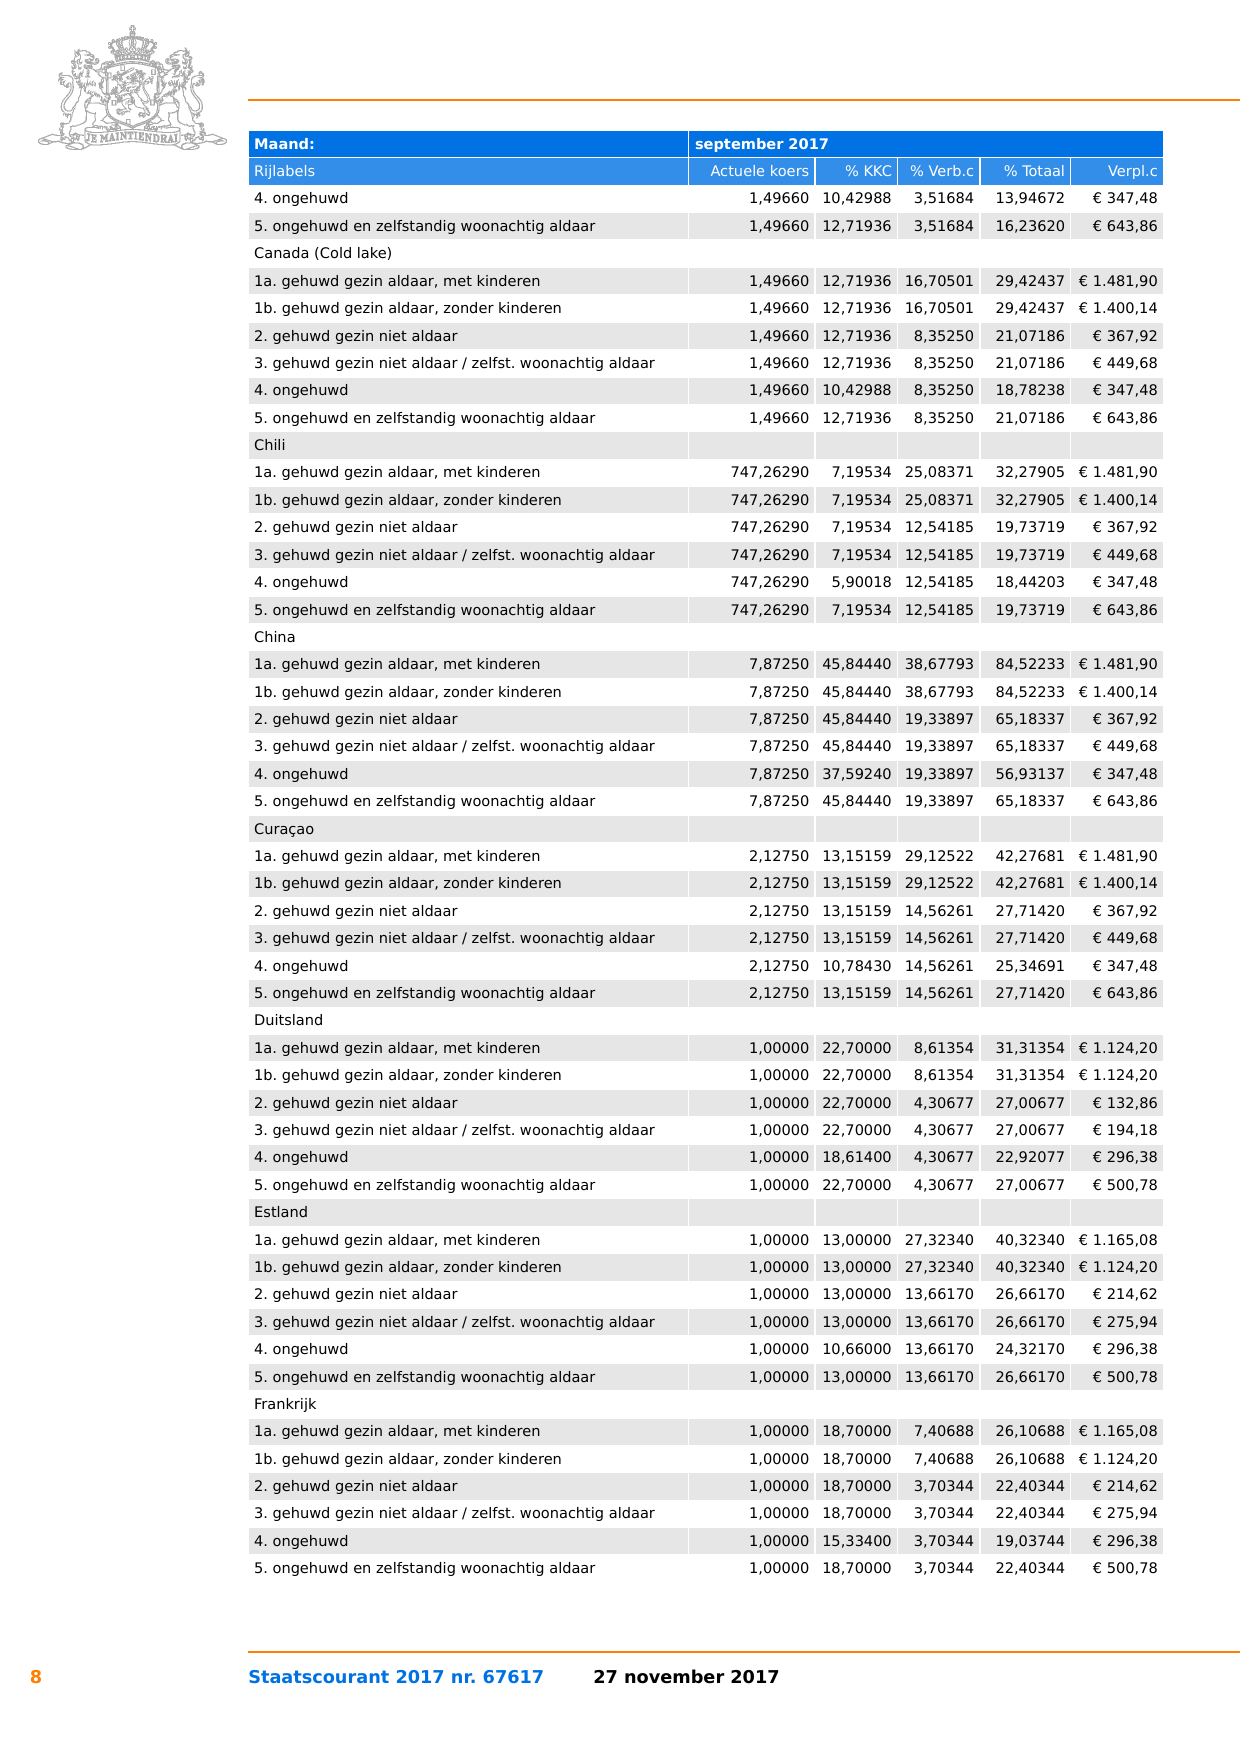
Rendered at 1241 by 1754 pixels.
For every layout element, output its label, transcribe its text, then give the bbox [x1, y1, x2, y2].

table_cell [981, 1008, 1070, 1034]
table_cell € 643,86 [1071, 789, 1163, 815]
table_cell 45,84440 [816, 679, 897, 705]
table_cell 13,00000 [816, 1254, 897, 1281]
table_cell [1071, 1008, 1163, 1034]
table_header Maand: [249, 131, 688, 157]
table_cell 25,34691 [981, 953, 1070, 979]
table_cell 8,61354 [898, 1035, 979, 1061]
table_cell 5. ongehuwd en zelfstandig woonachtig aldaar [249, 1364, 688, 1390]
table_cell 21,07186 [981, 323, 1070, 349]
table_cell 1a. gehuwd gezin aldaar, met kinderen [249, 1419, 688, 1445]
table_cell 1,00000 [689, 1117, 814, 1143]
table_cell 19,73719 [981, 515, 1070, 541]
table_header september 2017 [689, 131, 1163, 157]
table_cell 18,61400 [816, 1145, 897, 1171]
table_cell 3. gehuwd gezin niet aldaar / zelfst. woonachtig aldaar [249, 925, 688, 952]
table_cell 19,33897 [898, 761, 979, 787]
table_cell 747,26290 [689, 597, 814, 623]
table_cell 1,49660 [689, 213, 814, 239]
table_cell 7,87250 [689, 679, 814, 705]
table_cell 7,87250 [689, 734, 814, 760]
table_cell 18,78238 [981, 378, 1070, 404]
table_cell 27,32340 [898, 1254, 979, 1281]
table_cell 19,73719 [981, 597, 1070, 623]
table_cell 4. ongehuwd [249, 186, 688, 212]
table_cell % KKC [816, 158, 897, 185]
table_cell € 1.124,20 [1071, 1446, 1163, 1472]
table_cell 1b. gehuwd gezin aldaar, zonder kinderen [249, 295, 688, 322]
table_cell [981, 432, 1070, 459]
table_cell 32,27905 [981, 460, 1070, 486]
table_cell 18,70000 [816, 1446, 897, 1472]
table_cell € 275,94 [1071, 1309, 1163, 1335]
table_cell 1,49660 [689, 405, 814, 431]
table_cell 5,90018 [816, 569, 897, 596]
table_cell 747,26290 [689, 515, 814, 541]
table_cell 1,49660 [689, 350, 814, 376]
table_cell 1,49660 [689, 268, 814, 294]
table_cell [1071, 816, 1163, 842]
table_cell 3,70344 [898, 1501, 979, 1527]
table_cell 16,70501 [898, 295, 979, 322]
table_cell 22,40344 [981, 1473, 1070, 1500]
table_cell 4. ongehuwd [249, 1336, 688, 1363]
table_cell 8,35250 [898, 323, 979, 349]
table_cell 13,94672 [981, 186, 1070, 212]
table_cell 5. ongehuwd en zelfstandig woonachtig aldaar [249, 980, 688, 1007]
table_cell 40,32340 [981, 1254, 1070, 1281]
table_cell € 1.400,14 [1071, 487, 1163, 513]
table_cell 12,71936 [816, 350, 897, 376]
table_cell 1,00000 [689, 1446, 814, 1472]
table_cell 3. gehuwd gezin niet aldaar / zelfst. woonachtig aldaar [249, 542, 688, 568]
table_cell 5. ongehuwd en zelfstandig woonachtig aldaar [249, 597, 688, 623]
table_cell 24,32170 [981, 1336, 1070, 1363]
table_cell 27,00677 [981, 1172, 1070, 1198]
table_cell 45,84440 [816, 651, 897, 678]
table_cell 22,40344 [981, 1556, 1070, 1582]
table_cell 1,00000 [689, 1556, 814, 1582]
table_cell China [249, 624, 688, 650]
table_cell 18,70000 [816, 1501, 897, 1527]
table_cell € 449,68 [1071, 925, 1163, 952]
table_cell [816, 1391, 897, 1417]
table_cell 13,66170 [898, 1364, 979, 1390]
table_cell 26,66170 [981, 1364, 1070, 1390]
table_cell 1,00000 [689, 1172, 814, 1198]
table_cell 1a. gehuwd gezin aldaar, met kinderen [249, 843, 688, 869]
table_cell € 1.481,90 [1071, 460, 1163, 486]
table_cell 22,40344 [981, 1501, 1070, 1527]
table_cell € 296,38 [1071, 1336, 1163, 1363]
table_cell 7,19534 [816, 460, 897, 486]
table_cell 65,18337 [981, 734, 1070, 760]
table_cell 7,87250 [689, 651, 814, 678]
table_cell 1,49660 [689, 323, 814, 349]
table_cell 40,32340 [981, 1227, 1070, 1253]
table_cell 1,00000 [689, 1035, 814, 1061]
table_cell 1,00000 [689, 1528, 814, 1554]
table_cell 13,15159 [816, 980, 897, 1007]
table_cell 14,56261 [898, 898, 979, 924]
table_cell 3. gehuwd gezin niet aldaar / zelfst. woonachtig aldaar [249, 350, 688, 376]
table_cell 1,00000 [689, 1090, 814, 1116]
table_cell 747,26290 [689, 569, 814, 596]
table_cell [689, 241, 814, 267]
table_cell 1,00000 [689, 1145, 814, 1171]
table_cell 16,23620 [981, 213, 1070, 239]
table_cell 26,66170 [981, 1309, 1070, 1335]
table_cell € 367,92 [1071, 323, 1163, 349]
table_cell 3. gehuwd gezin niet aldaar / zelfst. woonachtig aldaar [249, 1117, 688, 1143]
table_cell 84,52233 [981, 651, 1070, 678]
table_cell 25,08371 [898, 487, 979, 513]
table_cell € 643,86 [1071, 980, 1163, 1007]
table_cell Chili [249, 432, 688, 459]
table_cell [981, 816, 1070, 842]
table_cell € 296,38 [1071, 1528, 1163, 1554]
table_cell 18,70000 [816, 1556, 897, 1582]
table_cell 45,84440 [816, 706, 897, 733]
table_cell 2. gehuwd gezin niet aldaar [249, 1282, 688, 1308]
table_cell € 194,18 [1071, 1117, 1163, 1143]
table_cell 1,49660 [689, 378, 814, 404]
table_cell 5. ongehuwd en zelfstandig woonachtig aldaar [249, 789, 688, 815]
table_cell 42,27681 [981, 871, 1070, 897]
table_cell 22,70000 [816, 1090, 897, 1116]
table_cell € 643,86 [1071, 405, 1163, 431]
table_cell [689, 432, 814, 459]
table_cell 29,42437 [981, 295, 1070, 322]
table_cell € 1.400,14 [1071, 295, 1163, 322]
table_cell [898, 816, 979, 842]
table_cell Canada (Cold lake) [249, 241, 688, 267]
table_cell 22,70000 [816, 1035, 897, 1061]
table_cell 1,00000 [689, 1282, 814, 1308]
table_cell [981, 1391, 1070, 1417]
table_cell € 449,68 [1071, 734, 1163, 760]
table_cell 5. ongehuwd en zelfstandig woonachtig aldaar [249, 405, 688, 431]
table_cell 747,26290 [689, 542, 814, 568]
table_cell 10,42988 [816, 186, 897, 212]
table_cell 38,67793 [898, 679, 979, 705]
table_cell 18,44203 [981, 569, 1070, 596]
table_cell 4,30677 [898, 1172, 979, 1198]
table_cell 1a. gehuwd gezin aldaar, met kinderen [249, 651, 688, 678]
table_cell € 1.400,14 [1071, 871, 1163, 897]
table_cell 13,00000 [816, 1227, 897, 1253]
table_cell 2. gehuwd gezin niet aldaar [249, 1090, 688, 1116]
table_cell 16,70501 [898, 268, 979, 294]
table_cell 13,00000 [816, 1282, 897, 1308]
table_cell 27,32340 [898, 1227, 979, 1253]
table_cell [981, 241, 1070, 267]
table_cell 18,70000 [816, 1419, 897, 1445]
table_cell € 449,68 [1071, 350, 1163, 376]
table_cell 12,54185 [898, 515, 979, 541]
table_cell 14,56261 [898, 980, 979, 1007]
table_cell % Totaal [981, 158, 1070, 185]
table_cell 13,15159 [816, 843, 897, 869]
table_cell 7,87250 [689, 761, 814, 787]
table_cell 1,00000 [689, 1309, 814, 1335]
table_cell € 500,78 [1071, 1556, 1163, 1582]
table_cell Rijlabels [249, 158, 688, 185]
table_cell 1a. gehuwd gezin aldaar, met kinderen [249, 460, 688, 486]
table_cell 8,61354 [898, 1063, 979, 1089]
table_cell 21,07186 [981, 350, 1070, 376]
table_cell 4. ongehuwd [249, 378, 688, 404]
table_cell [981, 1199, 1070, 1226]
table_cell 31,31354 [981, 1063, 1070, 1089]
table_cell 1b. gehuwd gezin aldaar, zonder kinderen [249, 1063, 688, 1089]
table_cell 13,15159 [816, 871, 897, 897]
table_cell 3. gehuwd gezin niet aldaar / zelfst. woonachtig aldaar [249, 1309, 688, 1335]
table_cell 13,66170 [898, 1336, 979, 1363]
table_cell 14,56261 [898, 925, 979, 952]
table_cell 3. gehuwd gezin niet aldaar / zelfst. woonachtig aldaar [249, 1501, 688, 1527]
table_cell [898, 1008, 979, 1034]
table_cell 1,00000 [689, 1473, 814, 1500]
table_cell € 347,48 [1071, 378, 1163, 404]
table_cell [816, 1199, 897, 1226]
table_cell 1,00000 [689, 1336, 814, 1363]
table_cell 1b. gehuwd gezin aldaar, zonder kinderen [249, 1446, 688, 1472]
table_cell 7,19534 [816, 515, 897, 541]
table_cell € 1.400,14 [1071, 679, 1163, 705]
table_cell [1071, 1199, 1163, 1226]
table_cell 27,00677 [981, 1090, 1070, 1116]
table_cell € 643,86 [1071, 213, 1163, 239]
table_cell € 1.481,90 [1071, 651, 1163, 678]
table_cell 1b. gehuwd gezin aldaar, zonder kinderen [249, 487, 688, 513]
table_cell 4,30677 [898, 1090, 979, 1116]
table_cell € 214,62 [1071, 1473, 1163, 1500]
table_cell 3,51684 [898, 213, 979, 239]
table_cell € 500,78 [1071, 1172, 1163, 1198]
table_cell 1,00000 [689, 1063, 814, 1089]
table_cell 7,19534 [816, 597, 897, 623]
table_cell 3,70344 [898, 1473, 979, 1500]
table_cell 13,00000 [816, 1364, 897, 1390]
table_cell 10,78430 [816, 953, 897, 979]
table_cell 1b. gehuwd gezin aldaar, zonder kinderen [249, 1254, 688, 1281]
table_cell [898, 241, 979, 267]
table_cell 29,12522 [898, 871, 979, 897]
table_cell 37,59240 [816, 761, 897, 787]
table_cell 4. ongehuwd [249, 1145, 688, 1171]
table_cell 27,00677 [981, 1117, 1070, 1143]
table_cell 27,71420 [981, 898, 1070, 924]
table_cell € 1.124,20 [1071, 1063, 1163, 1089]
table_cell 2. gehuwd gezin niet aldaar [249, 323, 688, 349]
table_cell 1,49660 [689, 295, 814, 322]
table_cell Estland [249, 1199, 688, 1226]
table_cell 22,92077 [981, 1145, 1070, 1171]
table_cell 2. gehuwd gezin niet aldaar [249, 515, 688, 541]
table_cell 7,19534 [816, 542, 897, 568]
table_cell Duitsland [249, 1008, 688, 1034]
table_cell € 1.165,08 [1071, 1419, 1163, 1445]
table_cell 27,71420 [981, 925, 1070, 952]
table_cell € 1.481,90 [1071, 268, 1163, 294]
table_cell [816, 1008, 897, 1034]
table_cell 12,71936 [816, 405, 897, 431]
table_cell 2,12750 [689, 925, 814, 952]
table_cell € 449,68 [1071, 542, 1163, 568]
table_cell 1,00000 [689, 1254, 814, 1281]
table_cell 19,73719 [981, 542, 1070, 568]
table_cell 84,52233 [981, 679, 1070, 705]
table_cell € 643,86 [1071, 597, 1163, 623]
table_cell 26,10688 [981, 1419, 1070, 1445]
table_cell 2,12750 [689, 843, 814, 869]
table_cell 4. ongehuwd [249, 953, 688, 979]
table_cell 7,40688 [898, 1446, 979, 1472]
table_cell 1,00000 [689, 1419, 814, 1445]
table_cell 3. gehuwd gezin niet aldaar / zelfst. woonachtig aldaar [249, 734, 688, 760]
table_cell 45,84440 [816, 789, 897, 815]
table_cell 4. ongehuwd [249, 569, 688, 596]
table_cell 65,18337 [981, 706, 1070, 733]
table_cell 56,93137 [981, 761, 1070, 787]
table_cell 4. ongehuwd [249, 761, 688, 787]
table_cell 15,33400 [816, 1528, 897, 1554]
table_cell 3,51684 [898, 186, 979, 212]
table_cell Frankrijk [249, 1391, 688, 1417]
table_cell 22,70000 [816, 1063, 897, 1089]
table_cell 19,03744 [981, 1528, 1070, 1554]
table_cell 5. ongehuwd en zelfstandig woonachtig aldaar [249, 213, 688, 239]
table_cell [981, 624, 1070, 650]
table_cell 32,27905 [981, 487, 1070, 513]
table_cell 2,12750 [689, 953, 814, 979]
table_cell 13,66170 [898, 1309, 979, 1335]
table_cell € 347,48 [1071, 761, 1163, 787]
table_cell 1a. gehuwd gezin aldaar, met kinderen [249, 1227, 688, 1253]
table_cell € 1.124,20 [1071, 1035, 1163, 1061]
picture [38, 25, 227, 150]
table_cell 1a. gehuwd gezin aldaar, met kinderen [249, 1035, 688, 1061]
table_cell 2. gehuwd gezin niet aldaar [249, 706, 688, 733]
table_cell € 347,48 [1071, 953, 1163, 979]
table_cell 19,33897 [898, 734, 979, 760]
table_cell € 347,48 [1071, 569, 1163, 596]
table_cell [1071, 241, 1163, 267]
table_cell Actuele koers [689, 158, 814, 185]
table_cell 8,35250 [898, 405, 979, 431]
table_cell € 1.124,20 [1071, 1254, 1163, 1281]
table_cell 5. ongehuwd en zelfstandig woonachtig aldaar [249, 1172, 688, 1198]
table_cell % Verb.c [898, 158, 979, 185]
table_cell [689, 816, 814, 842]
table_cell 19,33897 [898, 706, 979, 733]
table_cell 1b. gehuwd gezin aldaar, zonder kinderen [249, 871, 688, 897]
table_cell € 296,38 [1071, 1145, 1163, 1171]
table_cell 12,54185 [898, 597, 979, 623]
table_cell 5. ongehuwd en zelfstandig woonachtig aldaar [249, 1556, 688, 1582]
table_cell 2. gehuwd gezin niet aldaar [249, 1473, 688, 1500]
table_cell 7,19534 [816, 487, 897, 513]
table_cell 1b. gehuwd gezin aldaar, zonder kinderen [249, 679, 688, 705]
table_cell 10,42988 [816, 378, 897, 404]
table_cell 4. ongehuwd [249, 1528, 688, 1554]
table_cell 19,33897 [898, 789, 979, 815]
table_cell [689, 624, 814, 650]
table_cell 13,15159 [816, 898, 897, 924]
table_cell 7,40688 [898, 1419, 979, 1445]
table_cell 8,35250 [898, 378, 979, 404]
table_cell 3,70344 [898, 1556, 979, 1582]
table_cell € 500,78 [1071, 1364, 1163, 1390]
table_cell 13,66170 [898, 1282, 979, 1308]
table_cell 1a. gehuwd gezin aldaar, met kinderen [249, 268, 688, 294]
table_cell 747,26290 [689, 460, 814, 486]
table_cell 22,70000 [816, 1117, 897, 1143]
table_cell 26,10688 [981, 1446, 1070, 1472]
table_cell 2,12750 [689, 898, 814, 924]
table_cell 29,42437 [981, 268, 1070, 294]
table_cell 8,35250 [898, 350, 979, 376]
table_cell [1071, 624, 1163, 650]
table_cell Verpl.c [1071, 158, 1163, 185]
table_cell € 1.481,90 [1071, 843, 1163, 869]
table_cell € 132,86 [1071, 1090, 1163, 1116]
table_cell Curaçao [249, 816, 688, 842]
table_cell € 275,94 [1071, 1501, 1163, 1527]
table_cell 12,71936 [816, 213, 897, 239]
table_cell 747,26290 [689, 487, 814, 513]
table_cell 12,71936 [816, 323, 897, 349]
table_cell [1071, 432, 1163, 459]
table_cell 1,00000 [689, 1364, 814, 1390]
table_cell [898, 432, 979, 459]
table_cell 10,66000 [816, 1336, 897, 1363]
table_cell [1071, 1391, 1163, 1417]
table_cell [816, 624, 897, 650]
table_cell 12,71936 [816, 268, 897, 294]
table_cell 18,70000 [816, 1473, 897, 1500]
table_cell [689, 1199, 814, 1226]
table_cell 29,12522 [898, 843, 979, 869]
table_cell 14,56261 [898, 953, 979, 979]
table_cell 38,67793 [898, 651, 979, 678]
table_cell 26,66170 [981, 1282, 1070, 1308]
table_cell 4,30677 [898, 1145, 979, 1171]
table_cell 25,08371 [898, 460, 979, 486]
table_cell 2,12750 [689, 871, 814, 897]
table_cell 2. gehuwd gezin niet aldaar [249, 898, 688, 924]
table_cell € 367,92 [1071, 706, 1163, 733]
table_cell € 367,92 [1071, 898, 1163, 924]
table_cell 1,00000 [689, 1501, 814, 1527]
table_cell 12,54185 [898, 542, 979, 568]
table_cell € 347,48 [1071, 186, 1163, 212]
table_cell 13,00000 [816, 1309, 897, 1335]
table_cell 12,71936 [816, 295, 897, 322]
table_cell 7,87250 [689, 706, 814, 733]
table_cell 4,30677 [898, 1117, 979, 1143]
table_cell € 367,92 [1071, 515, 1163, 541]
table_cell € 1.165,08 [1071, 1227, 1163, 1253]
table_cell [898, 624, 979, 650]
table_cell 1,00000 [689, 1227, 814, 1253]
table_cell 2,12750 [689, 980, 814, 1007]
table_cell [898, 1391, 979, 1417]
table_cell [816, 241, 897, 267]
table_cell € 214,62 [1071, 1282, 1163, 1308]
table_cell 42,27681 [981, 843, 1070, 869]
table_cell 12,54185 [898, 569, 979, 596]
table_cell 3,70344 [898, 1528, 979, 1554]
table_cell 27,71420 [981, 980, 1070, 1007]
table_cell 13,15159 [816, 925, 897, 952]
table_cell 31,31354 [981, 1035, 1070, 1061]
table_cell [816, 816, 897, 842]
table_cell [689, 1008, 814, 1034]
table_cell [689, 1391, 814, 1417]
table_cell [898, 1199, 979, 1226]
table_cell 7,87250 [689, 789, 814, 815]
table_cell 1,49660 [689, 186, 814, 212]
table_cell 45,84440 [816, 734, 897, 760]
table_cell 21,07186 [981, 405, 1070, 431]
table_cell [816, 432, 897, 459]
table_cell 65,18337 [981, 789, 1070, 815]
table_cell 22,70000 [816, 1172, 897, 1198]
